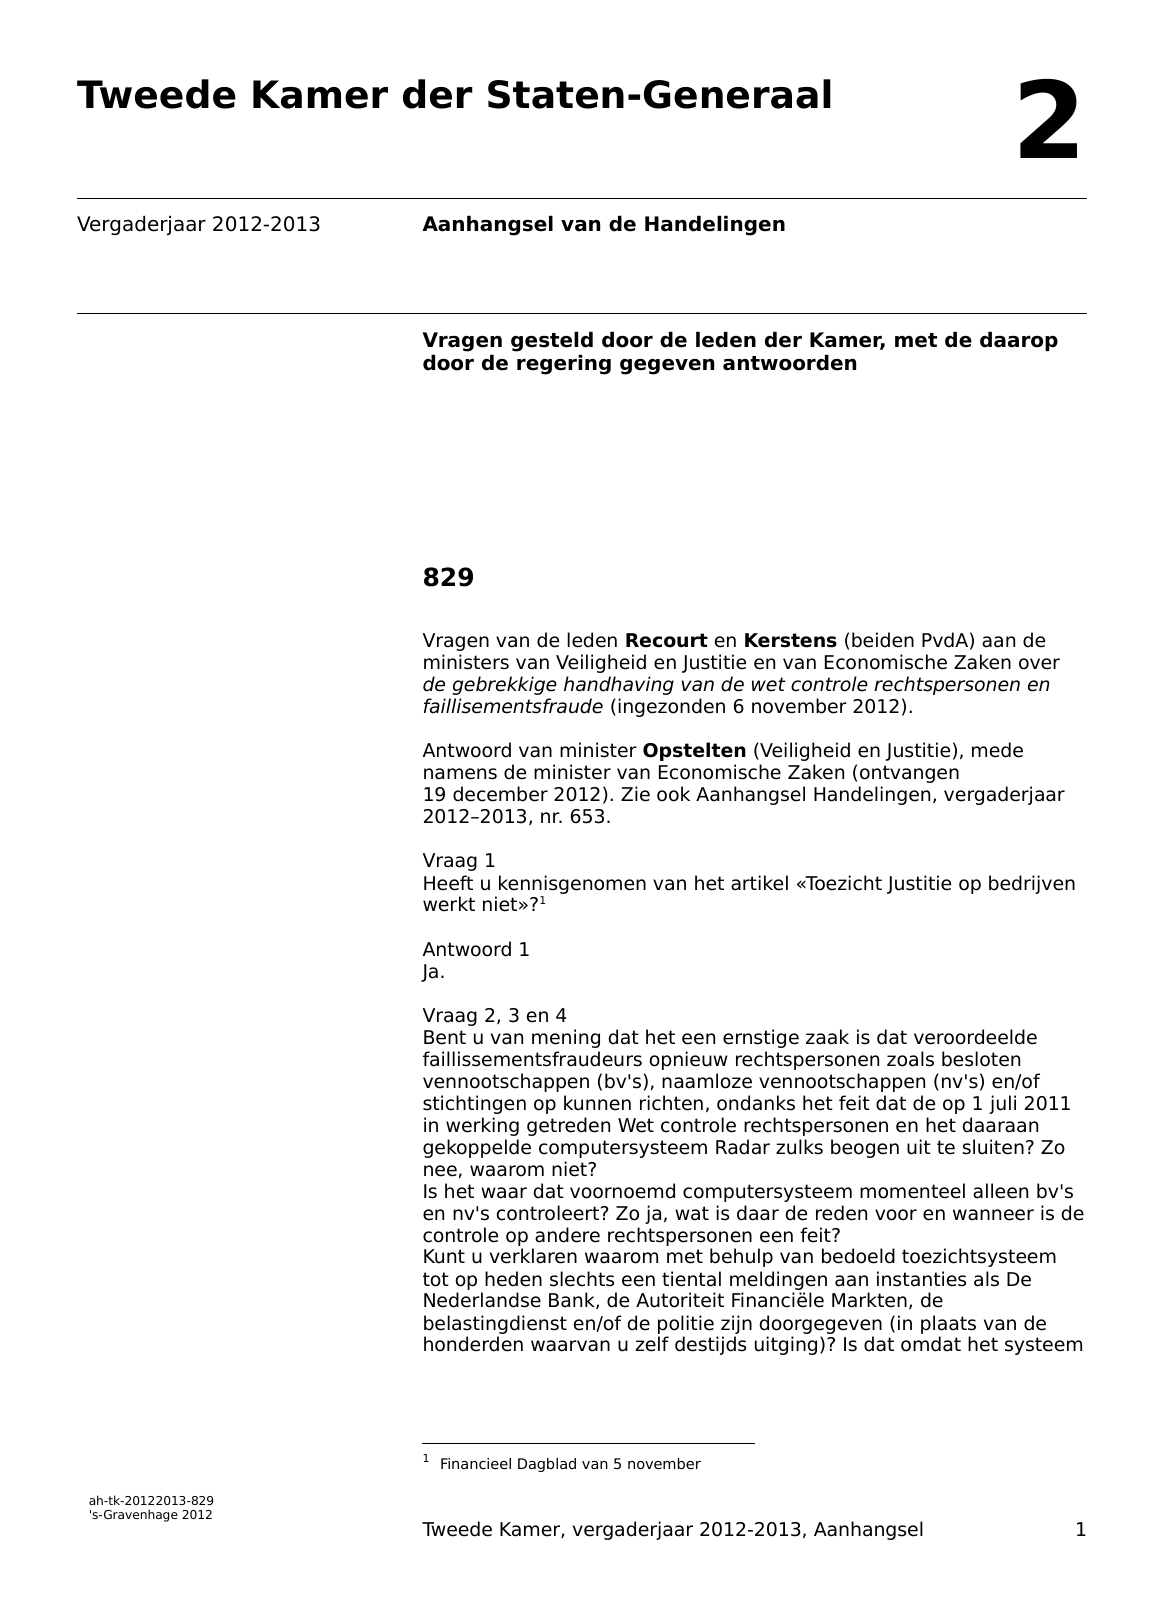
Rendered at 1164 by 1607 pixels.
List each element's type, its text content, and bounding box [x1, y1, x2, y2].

text Vraag 1 [422, 850, 1087, 872]
table_cell Aanhangsel van de Handelingen [422, 199, 1087, 313]
text Ja. [422, 961, 1087, 982]
text Is het waar dat voornoemd computersysteem momenteel alleen bv's en nv's controleert? Zo ja, wat is daar de reden voor en wanneer is de controle op andere rechtspersonen een feit? [422, 1181, 1087, 1246]
table_cell Vergaderjaar 2012-2013 [77, 199, 422, 313]
text 829 [422, 563, 1087, 592]
text Bent u van mening dat het een ernstige zaak is dat veroordeelde faillissementsfraudeurs opnieuw rechtspersonen zoals besloten vennootschappen (bv's), naamloze vennootschappen (nv's) en/of stichtingen op kunnen richten, ondanks het feit dat de op 1 juli 2011 in werking getreden Wet controle rechtspersonen en het daaraan gekoppelde computersysteem Radar zulks beogen uit te sluiten? Zo nee, waarom niet? [422, 1027, 1087, 1181]
text Vraag 2, 3 en 4 [422, 1005, 1087, 1027]
table_header Tweede Kamer der Staten-Generaal [77, 59, 886, 198]
text 's-Gravenhage 2012 [88, 1508, 323, 1522]
table_cell [77, 314, 422, 375]
text Financieel Dagblad van 5 november [422, 1452, 1087, 1474]
text Vragen van de leden Recourt en Kerstens (beiden PvdA) aan de ministers van Veiligheid en Justitie en van Economische Zaken over de gebrekkige handhaving van de wet controle rechtspersonen en faillisementsfraude (ingezonden 6 november 2012). [422, 630, 1087, 718]
table_cell Vragen gesteld door de leden der Kamer, met de daarop door de regering gegeven antwoorden [422, 314, 1087, 375]
table_header 2 [886, 59, 1087, 198]
text ah-tk-20122013-829 [88, 1494, 323, 1508]
text Antwoord van minister Opstelten (Veiligheid en Justitie), mede namens de minister van Economische Zaken (ontvangen 19 december 2012). Zie ook Aanhangsel Handelingen, vergaderjaar 2012–2013, nr. 653. [422, 740, 1087, 828]
text Heeft u kennisgenomen van het artikel «Toezicht Justitie op bedrijven werkt niet»? [422, 872, 1087, 916]
text Antwoord 1 [422, 938, 1087, 961]
text Kunt u verklaren waarom met behulp van bedoeld toezichtsysteem tot op heden slechts een tiental meldingen aan instanties als De Nederlandse Bank, de Autoriteit Financiële Markten, de belastingdienst en/of de politie zijn doorgegeven (in plaats van de honderden waarvan u zelf destijds uitging)? Is dat omdat het systeem [422, 1246, 1087, 1356]
